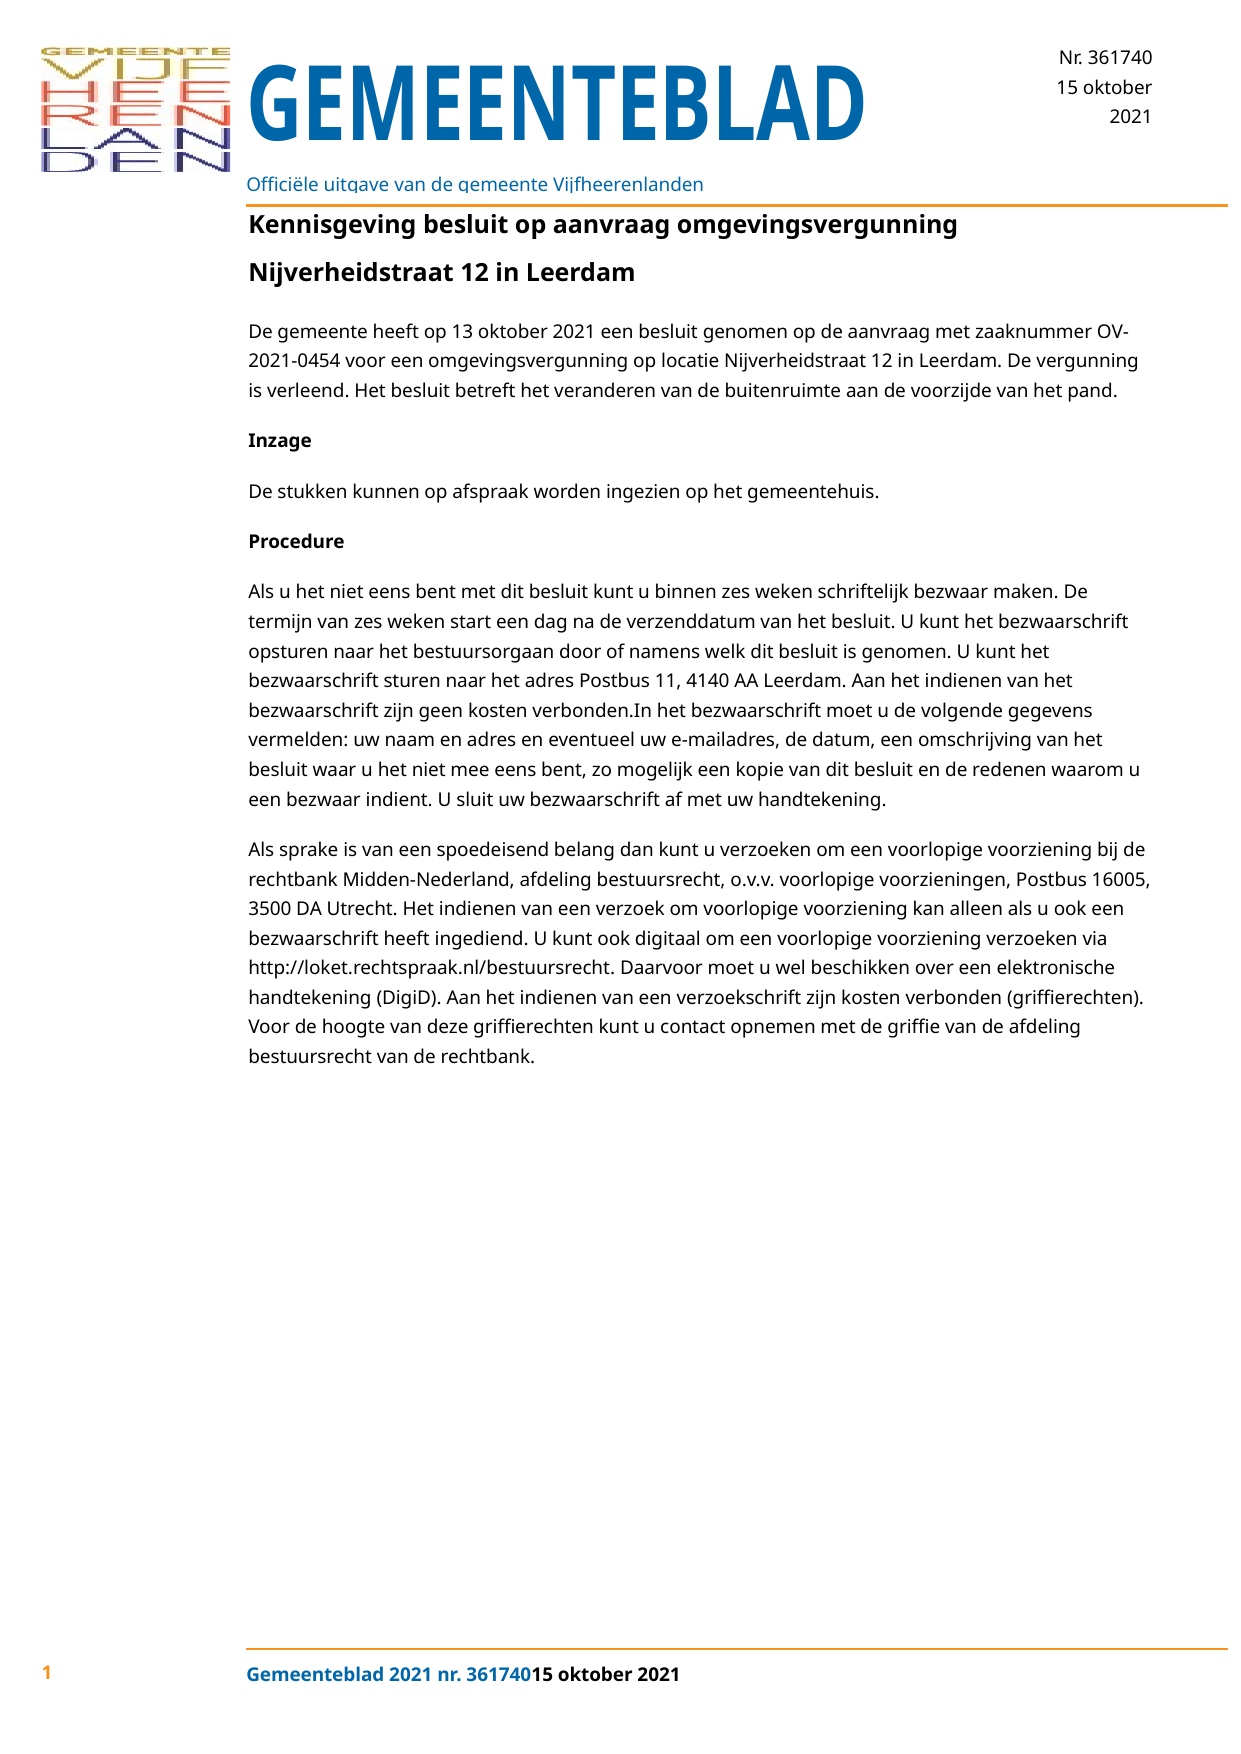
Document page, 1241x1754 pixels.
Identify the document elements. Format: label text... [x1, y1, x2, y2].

text Als u het niet eens bent met dit besluit kunt u binnen zes weken schriftelijk bezwaar maken. De termijn van zes weken start een dag na de verzenddatum van het besluit. U kunt het bezwaarschrift opsturen naar het bestuursorgaan door of namens welk dit besluit is genomen. U kunt het bezwaarschrift sturen naar het adres Postbus 11, 4140 AA Leerdam. Aan het indienen van het bezwaarschrift zijn geen kosten verbonden.In het bezwaarschrift moet u de volgende gegevens vermelden: uw naam en adres en eventueel uw e-mailadres, de datum, een omschrijving van het besluit waar u het niet mee eens bent, zo mogelijk een kopie van dit besluit en de redenen waarom u een bezwaar indient. U sluit uw bezwaarschrift af met uw handtekening. [248, 579, 1152, 812]
picture [41, 47, 231, 172]
text Kennisgeving besluit op aanvraag omgevingsvergunning Nijverheidstraat 12 in Leerdam [248, 207, 1152, 288]
text Inzage [248, 427, 1152, 453]
text Als sprake is van een spoedeisend belang dan kunt u verzoeken om een voorlopige voorziening bij de rechtbank Midden-Nederland, afdeling bestuursrecht, o.v.v. voorlopige voorzieningen, Postbus 16005, 3500 DA Utrecht. Het indienen van een verzoek om voorlopige voorziening kan alleen als u ook een bezwaarschrift heeft ingediend. U kunt ook digitaal om een voorlopige voorziening verzoeken via http://loket.rechtspraak.nl/bestuursrecht. Daarvoor moet u wel beschikken over een elektronische handtekening (DigiD). Aan het indienen van een verzoekschrift zijn kosten verbonden (griffierechten). Voor de hoogte van deze griffierechten kunt u contact opnemen met de griffie van de afdeling bestuursrecht van de rechtbank. [248, 836, 1152, 1069]
text De gemeente heeft op 13 oktober 2021 een besluit genomen op de aanvraag met zaaknummer OV-2021-0454 voor een omgevingsvergunning op locatie Nijverheidstraat 12 in Leerdam. De vergunning is verleend. Het besluit betreft het veranderen van de buitenruimte aan de voorzijde van het pand. [248, 318, 1152, 403]
text Procedure [248, 528, 1152, 554]
text De stukken kunnen op afspraak worden ingezien op het gemeentehuis. [248, 478, 1152, 504]
